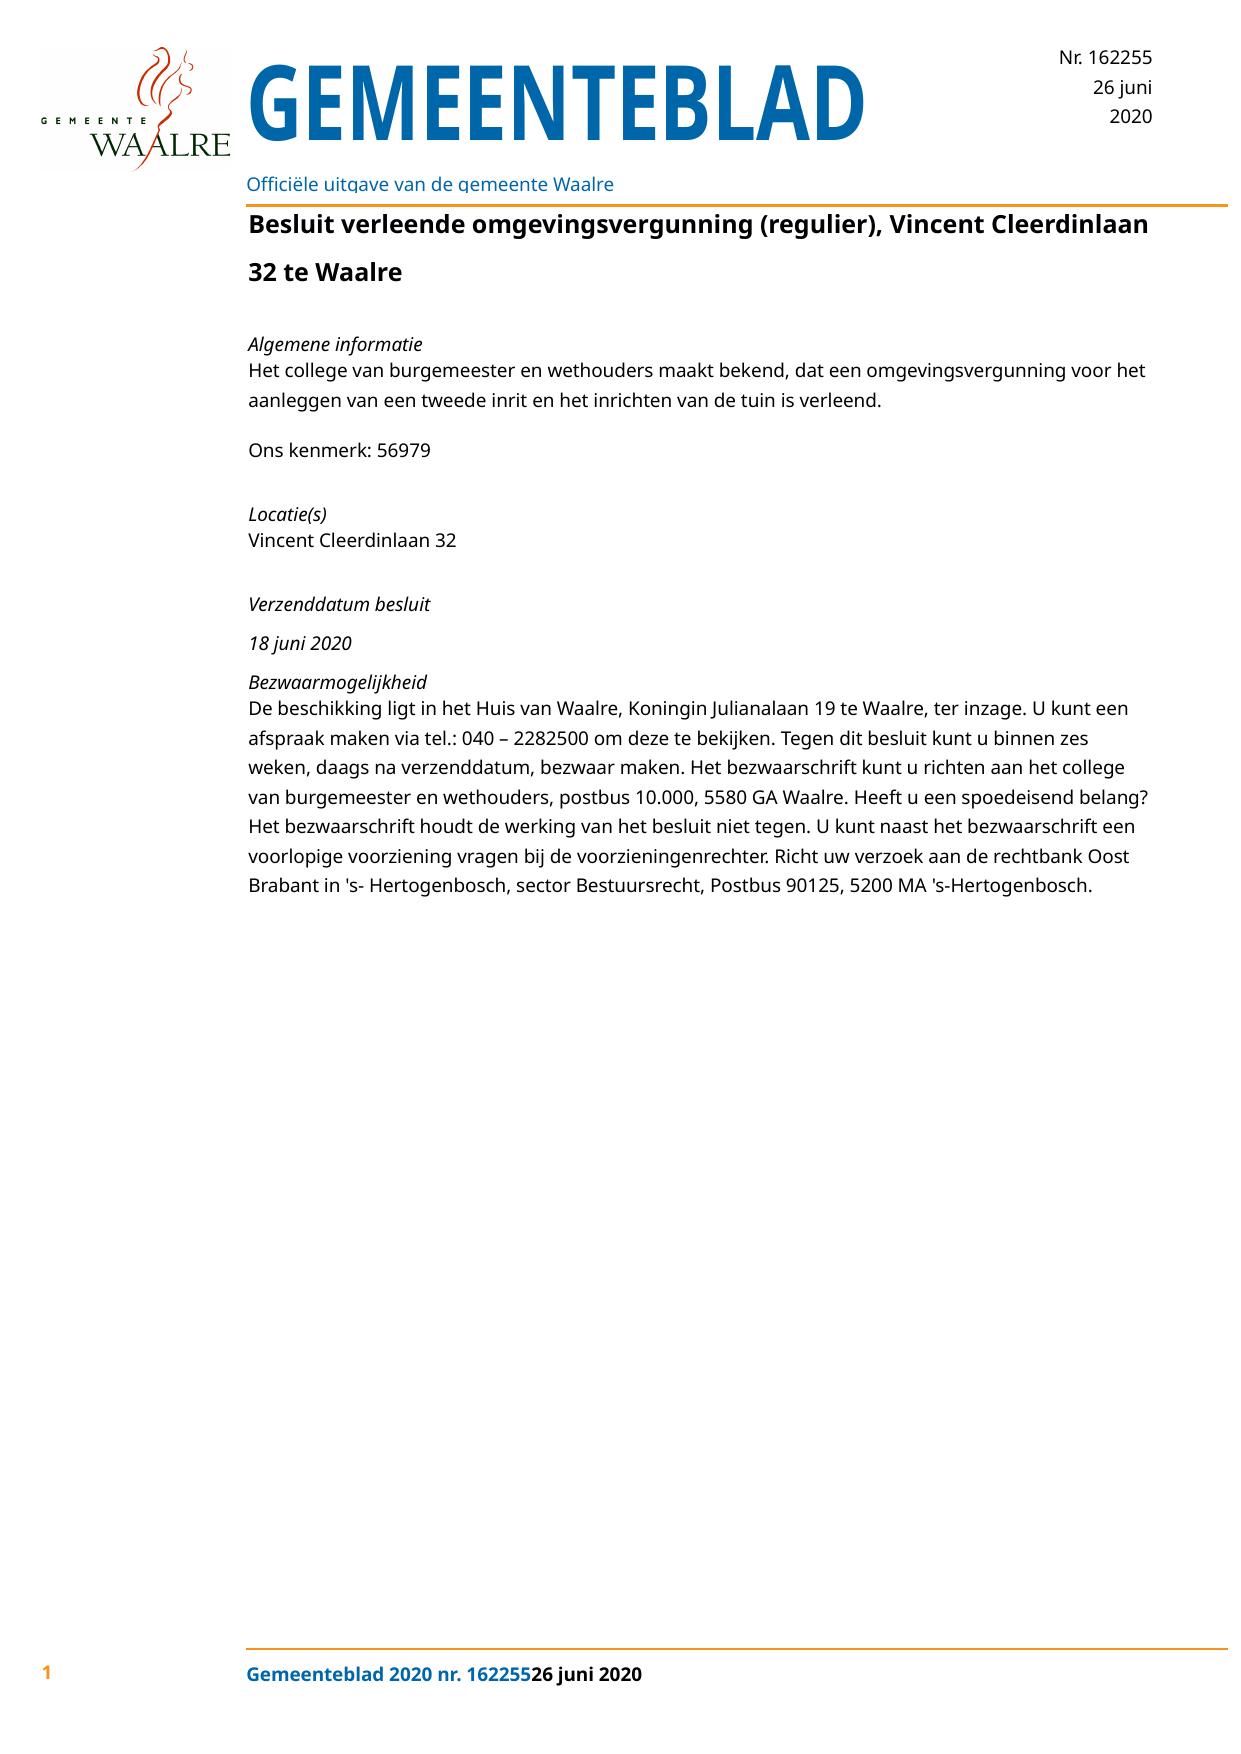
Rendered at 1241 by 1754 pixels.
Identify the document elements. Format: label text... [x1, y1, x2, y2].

text Ons kenmerk: 56979 [248, 437, 1152, 463]
text Algemene informatie [248, 331, 1152, 357]
picture [41, 47, 231, 172]
text De beschikking ligt in het Huis van Waalre, Koningin Julianalaan 19 te Waalre, ter inzage. U kunt een afspraak maken via tel.: 040 – 2282500 om deze te bekijken. Tegen dit besluit kunt u binnen zes weken, daags na verzenddatum, bezwaar maken. Het bezwaarschrift kunt u richten aan het college van burgemeester en wethouders, postbus 10.000, 5580 GA Waalre. Heeft u een spoedeisend belang? Het bezwaarschrift houdt de werking van het besluit niet tegen. U kunt naast het bezwaarschrift een voorlopige voorziening vragen bij de voorzieningenrechter. Richt uw verzoek aan de rechtbank Oost Brabant in 's- Hertogenbosch, sector Bestuursrecht, Postbus 90125, 5200 MA 's-Hertogenbosch. [248, 695, 1152, 898]
text Bezwaarmogelijkheid [248, 669, 1152, 695]
text Locatie(s) [248, 501, 1152, 527]
text Besluit verleende omgevingsvergunning (regulier), Vincent Cleerdinlaan 32 te Waalre [248, 207, 1152, 288]
text Vincent Cleerdinlaan 32 [248, 527, 1152, 553]
text Verzenddatum besluit [248, 591, 1152, 617]
text Het college van burgemeester en wethouders maakt bekend, dat een omgevingsvergunning voor het aanleggen van een tweede inrit en het inrichten van de tuin is verleend. [248, 357, 1152, 412]
text 18 juni 2020 [248, 630, 1152, 656]
